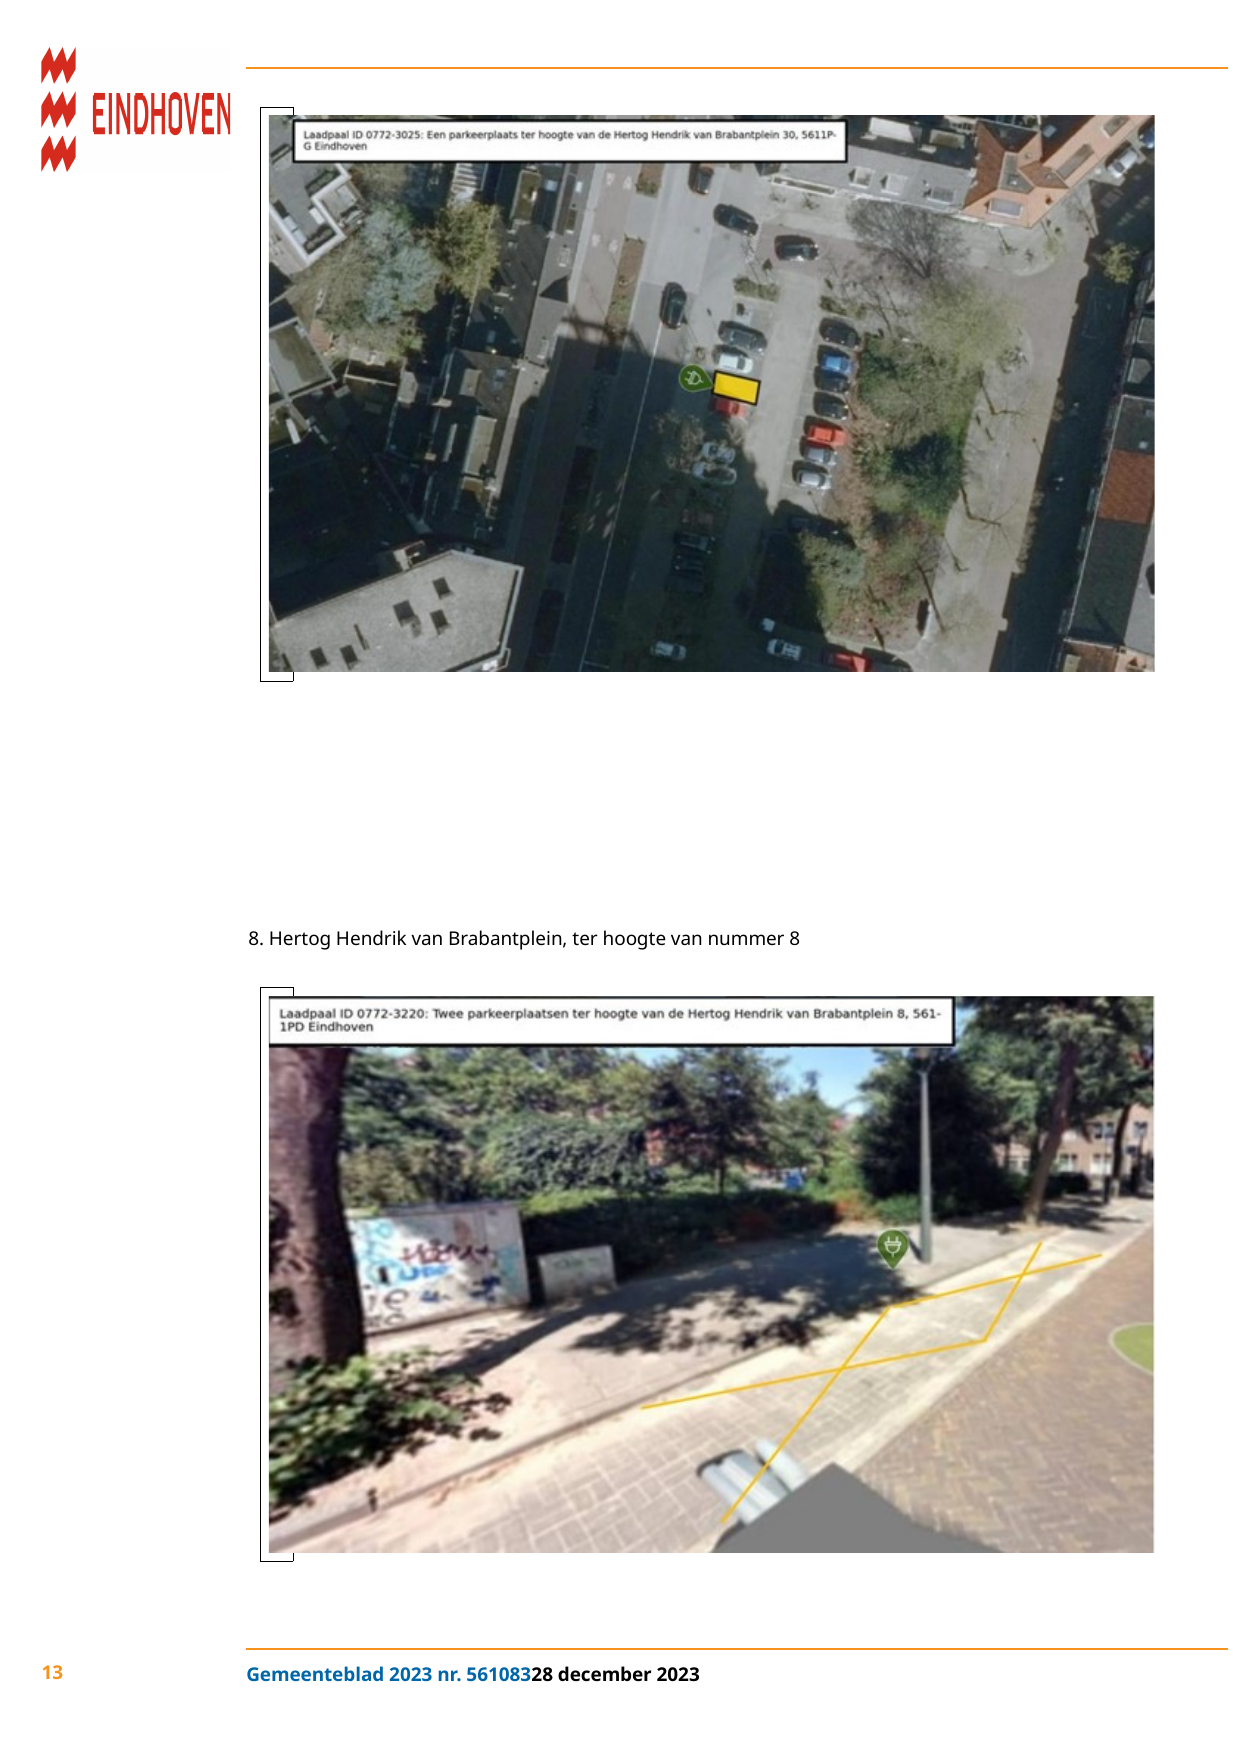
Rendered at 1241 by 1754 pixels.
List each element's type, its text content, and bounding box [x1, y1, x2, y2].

text 8. Hertog Hendrik van Brabantplein, ter hoogte van nummer 8 [248, 925, 1152, 950]
picture [268, 996, 1155, 1553]
picture [268, 115, 1155, 672]
picture [41, 47, 231, 172]
